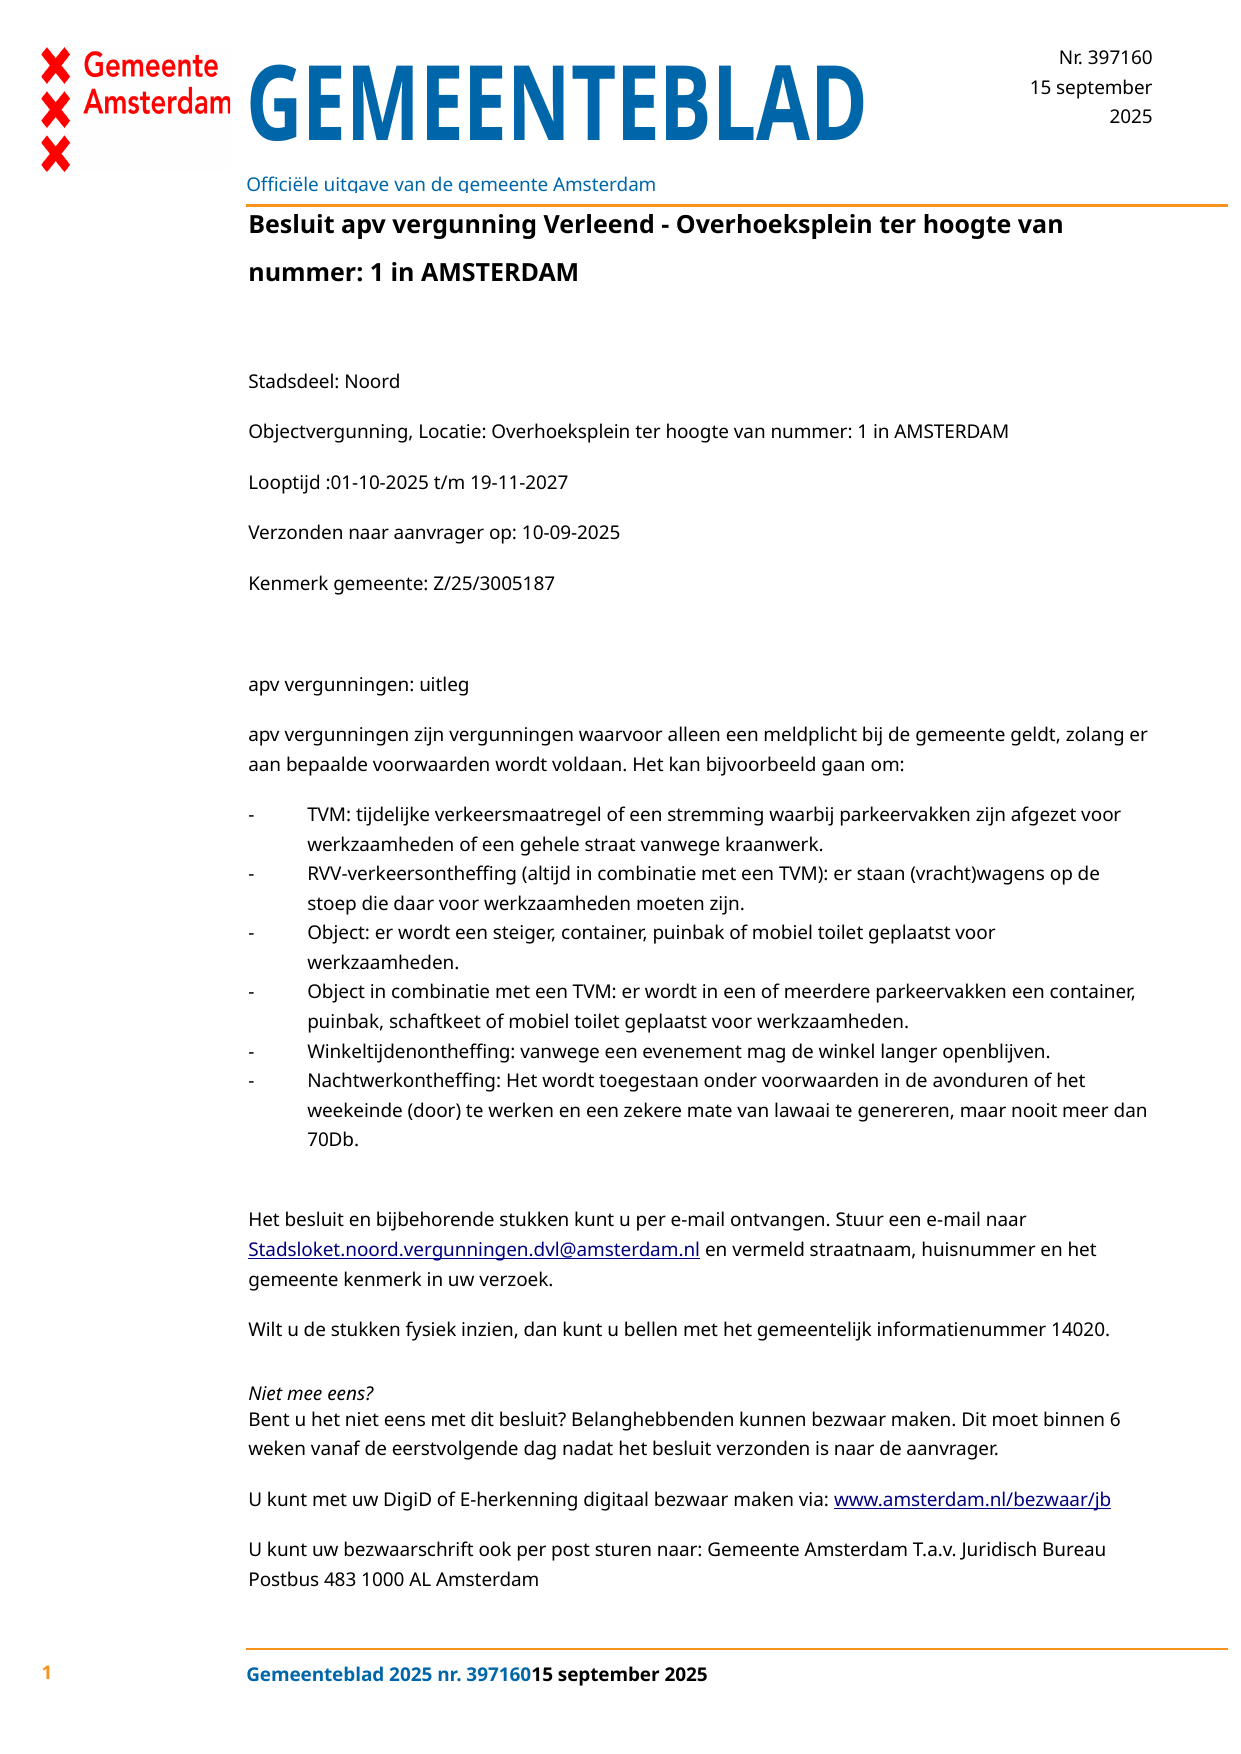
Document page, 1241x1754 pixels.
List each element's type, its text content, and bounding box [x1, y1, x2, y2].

text apv vergunningen: uitleg [248, 671, 1152, 697]
list Nachtwerkontheffing: Het wordt toegestaan onder voorwaarden in de avonduren of het weekeinde (door) te werken en een zekere mate van lawaai te genereren, maar nooit meer dan 70Db. [248, 1067, 1152, 1152]
list RVV-verkeersontheffing (altijd in combinatie met een TVM): er staan (vracht)wagens op de stoep die daar voor werkzaamheden moeten zijn. [248, 860, 1152, 916]
list Object in combinatie met een TVM: er wordt in een of meerdere parkeervakken een container, puinbak, schaftkeet of mobiel toilet geplaatst voor werkzaamheden. [248, 979, 1152, 1034]
picture [41, 47, 231, 172]
text Wilt u de stukken fysiek inzien, dan kunt u bellen met het gemeentelijk informatienummer 14020. [248, 1316, 1152, 1342]
text Bent u het niet eens met dit besluit? Belanghebbenden kunnen bezwaar maken. Dit moet binnen 6 weken vanaf de eerstvolgende dag nadat het besluit verzonden is naar de aanvrager. [248, 1406, 1152, 1461]
text Niet mee eens? [248, 1380, 1152, 1406]
text U kunt uw bezwaarschrift ook per post sturen naar: Gemeente Amsterdam T.a.v. Juridisch Bureau Postbus 483 1000 AL Amsterdam [248, 1536, 1152, 1592]
text Kenmerk gemeente: Z/25/3005187 [248, 570, 1152, 596]
list Winkeltijdenontheffing: vanwege een evenement mag de winkel langer openblijven. [248, 1038, 1152, 1064]
text apv vergunningen zijn vergunningen waarvoor alleen een meldplicht bij de gemeente geldt, zolang er aan bepaalde voorwaarden wordt voldaan. Het kan bijvoorbeeld gaan om: [248, 721, 1152, 777]
text Het besluit en bijbehorende stukken kunt u per e-mail ontvangen. Stuur een e-mail naar Stadsloket.noord.vergunningen.dvl@amsterdam.nl en vermeld straatnaam, huisnummer en het gemeente kenmerk in uw verzoek. [248, 1207, 1152, 1292]
list TVM: tijdelijke verkeersmaatregel of een stremming waarbij parkeervakken zijn afgezet voor werkzaamheden of een gehele straat vanwege kraanwerk. [248, 801, 1152, 857]
text U kunt met uw DigiD of E-herkenning digitaal bezwaar maken via: www.amsterdam.nl/bezwaar/jb [248, 1486, 1152, 1512]
text Stadsdeel: Noord [248, 368, 1152, 394]
text Besluit apv vergunning Verleend - Overhoeksplein ter hoogte van nummer: 1 in AMSTERDAM [248, 207, 1152, 288]
text Looptijd :01-10-2025 t/m 19-11-2027 [248, 469, 1152, 495]
text Objectvergunning, Locatie: Overhoeksplein ter hoogte van nummer: 1 in AMSTERDAM [248, 419, 1152, 444]
text Verzonden naar aanvrager op: 10-09-2025 [248, 519, 1152, 545]
list Object: er wordt een steiger, container, puinbak of mobiel toilet geplaatst voor werkzaamheden. [248, 919, 1152, 975]
